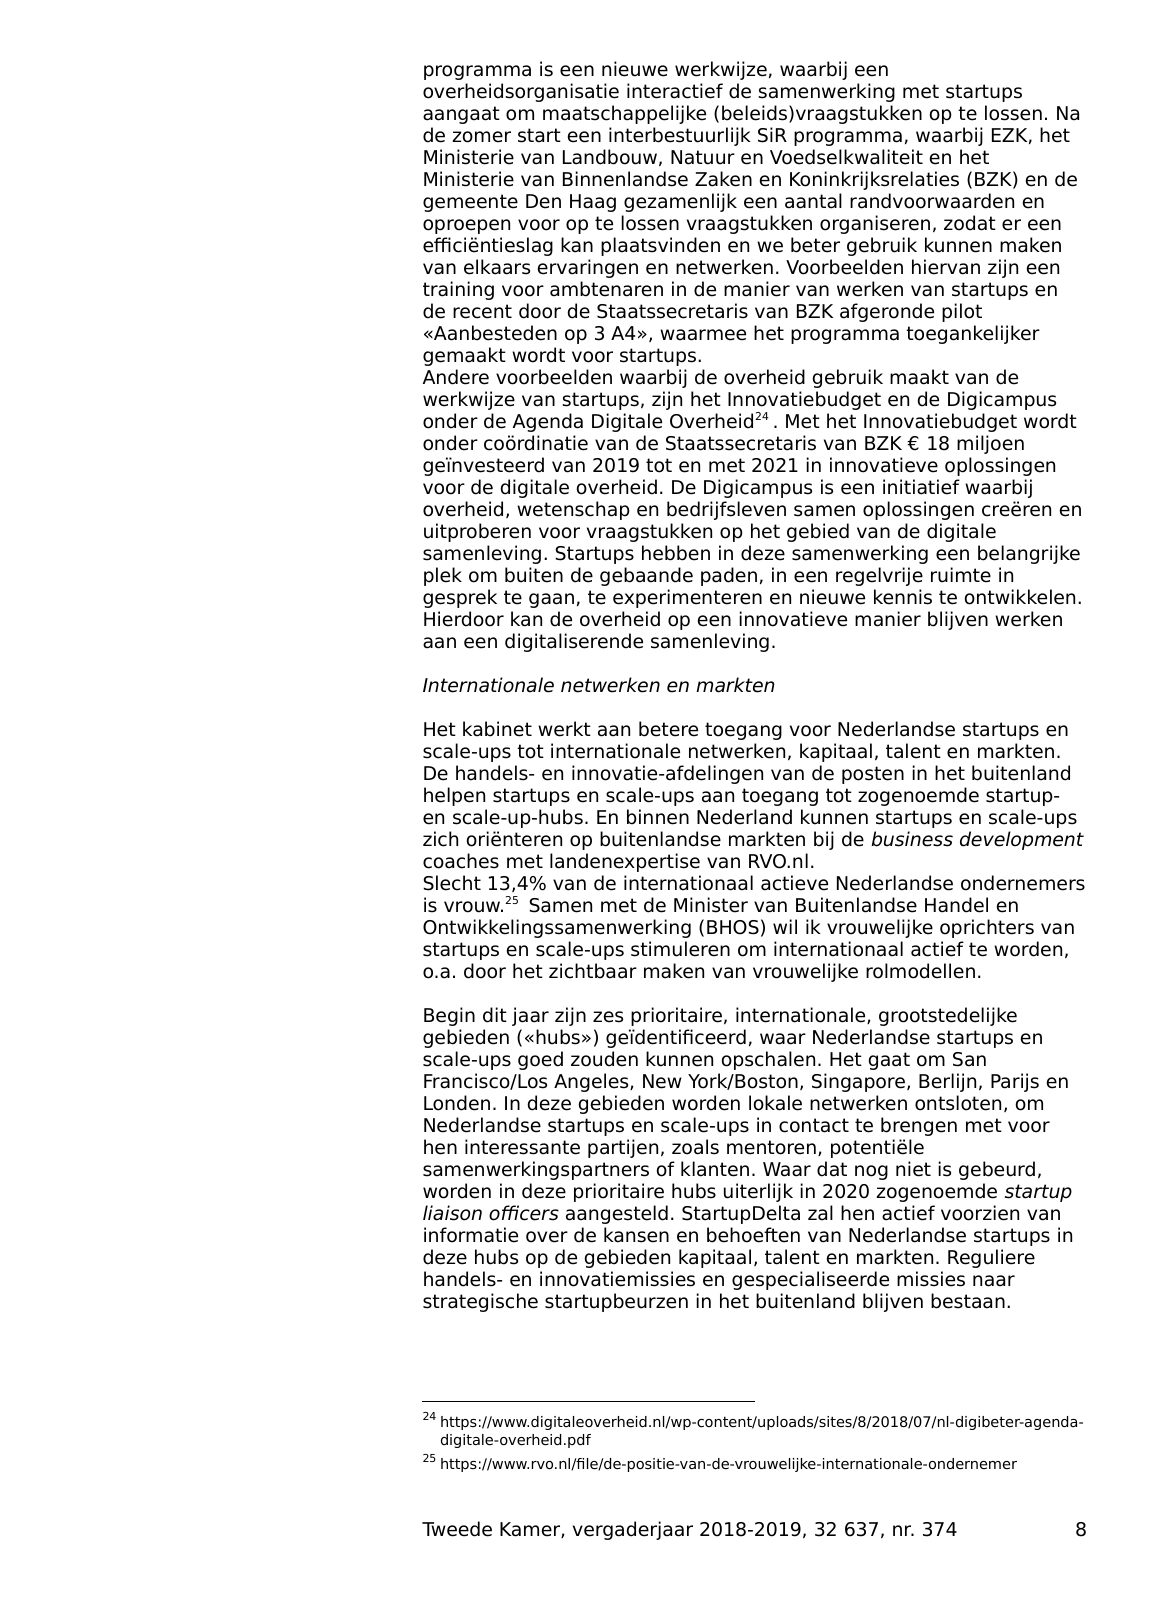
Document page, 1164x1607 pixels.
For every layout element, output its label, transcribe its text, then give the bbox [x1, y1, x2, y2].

text Andere voorbeelden waarbij de overheid gebruik maakt van de werkwijze van startups, zijn het Innovatiebudget en de Digicampus onder de Agenda Digitale Overheid. Met het Innovatiebudget wordt onder coördinatie van de Staatssecretaris van BZK € 18 miljoen geïnvesteerd van 2019 tot en met 2021 in innovatieve oplossingen voor de digitale overheid. De Digicampus is een initiatief waarbij overheid, wetenschap en bedrijfsleven samen oplossingen creëren en uitproberen voor vraagstukken op het gebied van de digitale samenleving. Startups hebben in deze samenwerking een belangrijke plek om buiten de gebaande paden, in een regelvrije ruimte in gesprek te gaan, te experimenteren en nieuwe kennis te ontwikkelen. Hierdoor kan de overheid op een innovatieve manier blijven werken aan een digitaliserende samenleving. [422, 367, 1087, 652]
text Het kabinet werkt aan betere toegang voor Nederlandse startups en scale-ups tot internationale netwerken, kapitaal, talent en markten. De handels- en innovatie-afdelingen van de posten in het buitenland helpen startups en scale-ups aan toegang tot zogenoemde startup- en scale-up-hubs. En binnen Nederland kunnen startups en scale-ups zich oriënteren op buitenlandse markten bij de business development coaches met landenexpertise van RVO.nl. [422, 719, 1087, 873]
text Begin dit jaar zijn zes prioritaire, internationale, grootstedelijke gebieden («hubs») geïdentificeerd, waar Nederlandse startups en scale-ups goed zouden kunnen opschalen. Het gaat om San Francisco/Los Angeles, New York/Boston, Singapore, Berlijn, Parijs en Londen. In deze gebieden worden lokale netwerken ontsloten, om Nederlandse startups en scale-ups in contact te brengen met voor hen interessante partijen, zoals mentoren, potentiële samenwerkingspartners of klanten. Waar dat nog niet is gebeurd, worden in deze prioritaire hubs uiterlijk in 2020 zogenoemde startup liaison officers aangesteld. StartupDelta zal hen actief voorzien van informatie over de kansen en behoeften van Nederlandse startups in deze hubs op de gebieden kapitaal, talent en markten. Reguliere handels- en innovatiemissies en gespecialiseerde missies naar strategische startupbeurzen in het buitenland blijven bestaan. [422, 1005, 1087, 1312]
text Slecht 13,4% van de internationaal actieve Nederlandse ondernemers is vrouw. Samen met de Minister van Buitenlandse Handel en Ontwikkelingssamenwerking (BHOS) wil ik vrouwelijke oprichters van startups en scale-ups stimuleren om internationaal actief te worden, o.a. door het zichtbaar maken van vrouwelijke rolmodellen. [422, 873, 1087, 983]
subtitle Internationale netwerken en markten [422, 675, 1087, 697]
text programma is een nieuwe werkwijze, waarbij een overheidsorganisatie interactief de samenwerking met startups aangaat om maatschappelijke (beleids)vraagstukken op te lossen. Na de zomer start een interbestuurlijk SiR programma, waarbij EZK, het Ministerie van Landbouw, Natuur en Voedselkwaliteit en het Ministerie van Binnenlandse Zaken en Koninkrijksrelaties (BZK) en de gemeente Den Haag gezamenlijk een aantal randvoorwaarden en oproepen voor op te lossen vraagstukken organiseren, zodat er een efficiëntieslag kan plaatsvinden en we beter gebruik kunnen maken van elkaars ervaringen en netwerken. Voorbeelden hiervan zijn een training voor ambtenaren in de manier van werken van startups en de recent door de Staatssecretaris van BZK afgeronde pilot «Aanbesteden op 3 A4», waarmee het programma toegankelijker gemaakt wordt voor startups. [422, 59, 1087, 367]
text https://www.rvo.nl/file/de-positie-van-de-vrouwelijke-internationale-ondernemer [422, 1452, 1087, 1474]
text https://www.digitaleoverheid.nl/wp-content/uploads/sites/8/2018/07/nl-digibeter-agenda-digitale-overheid.pdf [422, 1410, 1087, 1449]
